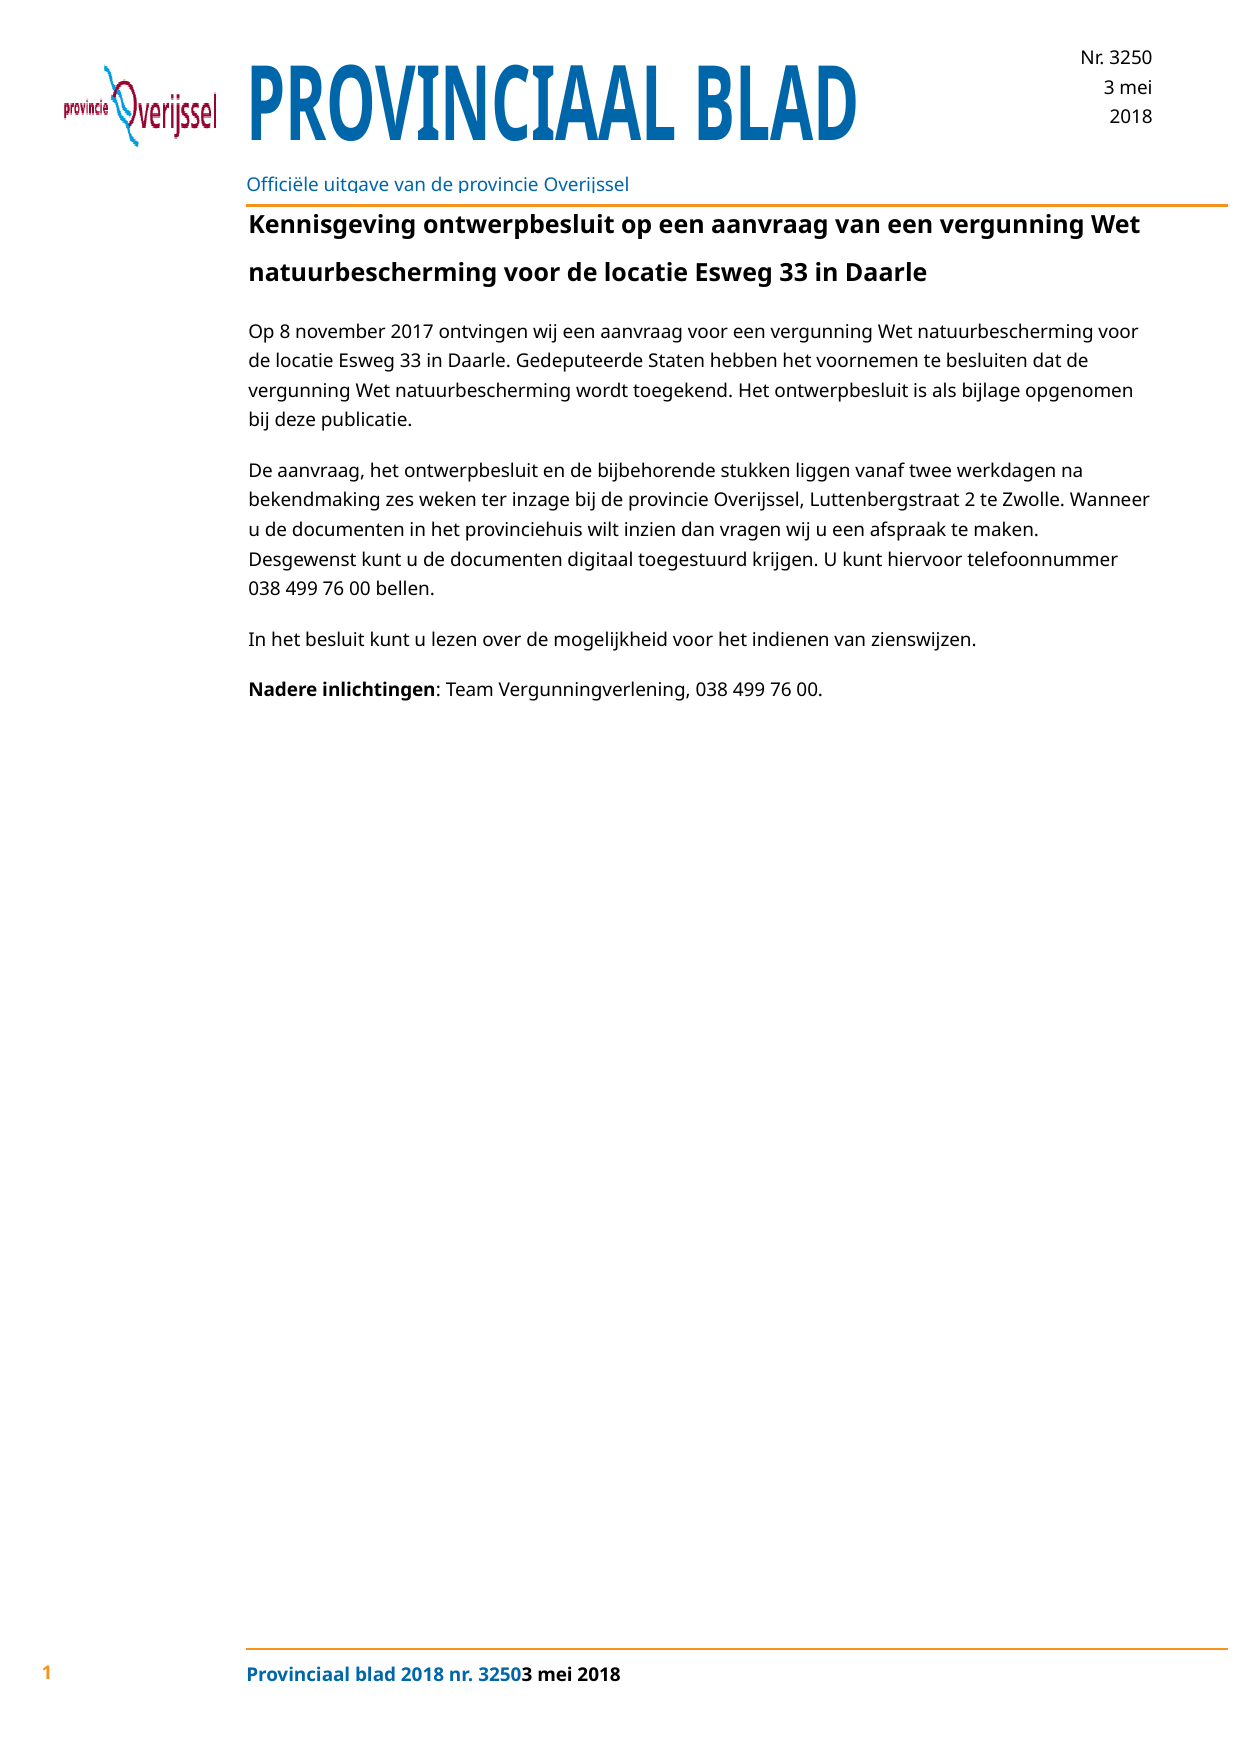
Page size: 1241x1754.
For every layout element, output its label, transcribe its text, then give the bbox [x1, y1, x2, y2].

text Kennisgeving ontwerpbesluit op een aanvraag van een vergunning Wet natuurbescherming voor de locatie Esweg 33 in Daarle [248, 207, 1152, 288]
text Op 8 november 2017 ontvingen wij een aanvraag voor een vergunning Wet natuurbescherming voor de locatie Esweg 33 in Daarle. Gedeputeerde Staten hebben het voornemen te besluiten dat de vergunning Wet natuurbescherming wordt toegekend. Het ontwerpbesluit is als bijlage opgenomen bij deze publicatie. [248, 318, 1152, 432]
picture [41, 47, 231, 172]
text Nadere inlichtingen: Team Vergunningverlening, 038 499 76 00. [248, 676, 1152, 702]
text De aanvraag, het ontwerpbesluit en de bijbehorende stukken liggen vanaf twee werkdagen na bekendmaking zes weken ter inzage bij de provincie Overijssel, Luttenbergstraat 2 te Zwolle. Wanneer u de documenten in het provinciehuis wilt inzien dan vragen wij u een afspraak te maken. Desgewenst kunt u de documenten digitaal toegestuurd krijgen. U kunt hiervoor telefoonnummer 038 499 76 00 bellen. [248, 457, 1152, 601]
text In het besluit kunt u lezen over de mogelijkheid voor het indienen van zienswijzen. [248, 626, 1152, 652]
